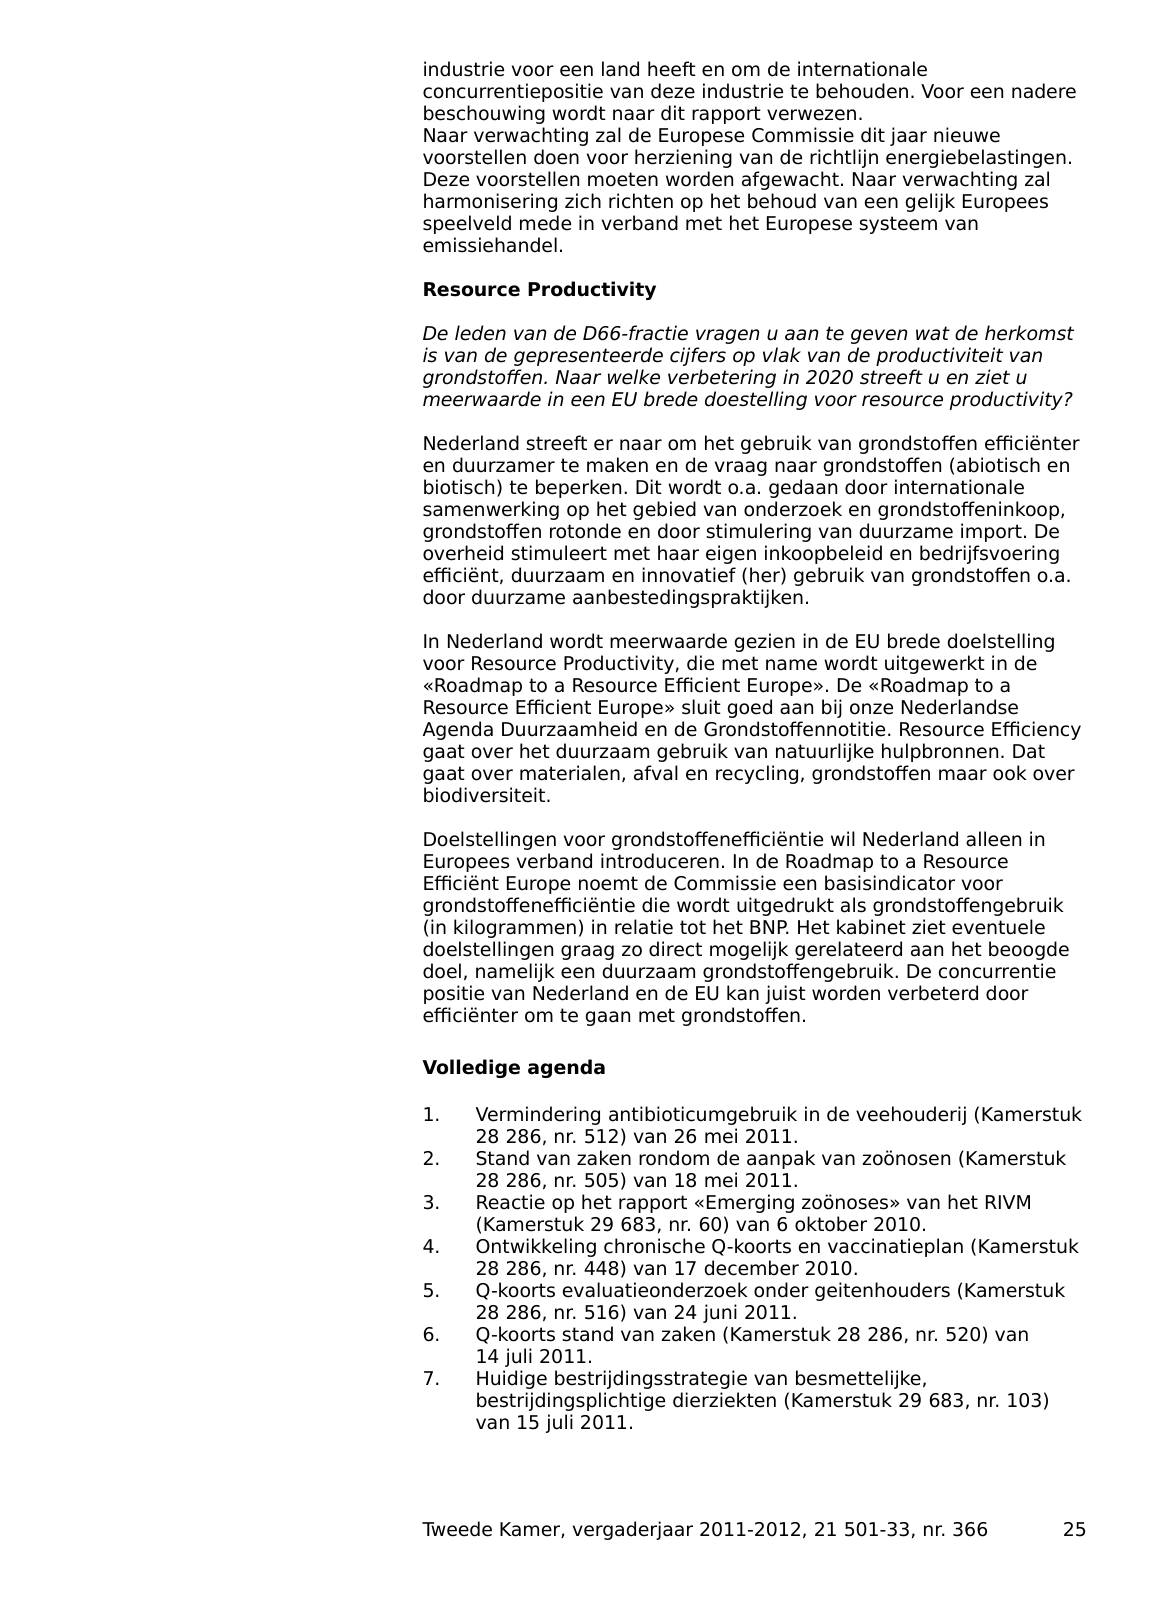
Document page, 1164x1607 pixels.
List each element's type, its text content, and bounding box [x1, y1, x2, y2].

text industrie voor een land heeft en om de internationale concurrentiepositie van deze industrie te behouden. Voor een nadere beschouwing wordt naar dit rapport verwezen. [422, 59, 1087, 125]
text Naar verwachting zal de Europese Commissie dit jaar nieuwe voorstellen doen voor herziening van de richtlijn energiebelastingen. Deze voorstellen moeten worden afgewacht. Naar verwachting zal harmonisering zich richten op het behoud van een gelijk Europees speelveld mede in verband met het Europese systeem van emissiehandel. [422, 125, 1087, 257]
text 2. Stand van zaken rondom de aanpak van zoönosen (Kamerstuk 28 286, nr. 505) van 18 mei 2011. [422, 1148, 1087, 1192]
text 7. Huidige bestrijdingsstrategie van besmettelijke, bestrijdingsplichtige dierziekten (Kamerstuk 29 683, nr. 103) van 15 juli 2011. [422, 1368, 1087, 1434]
text Nederland streeft er naar om het gebruik van grondstoffen efficiënter en duurzamer te maken en de vraag naar grondstoffen (abiotisch en biotisch) te beperken. Dit wordt o.a. gedaan door internationale samenwerking op het gebied van onderzoek en grondstoffeninkoop, grondstoffen rotonde en door stimulering van duurzame import. De overheid stimuleert met haar eigen inkoopbeleid en bedrijfsvoering efficiënt, duurzaam en innovatief (her) gebruik van grondstoffen o.a. door duurzame aanbestedingspraktijken. [422, 433, 1087, 609]
text 1. Vermindering antibioticumgebruik in de veehouderij (Kamerstuk 28 286, nr. 512) van 26 mei 2011. [422, 1104, 1087, 1148]
text 4. Ontwikkeling chronische Q-koorts en vaccinatieplan (Kamerstuk 28 286, nr. 448) van 17 december 2010. [422, 1236, 1087, 1280]
text 6. Q-koorts stand van zaken (Kamerstuk 28 286, nr. 520) van 14 juli 2011. [422, 1324, 1087, 1368]
subtitle Volledige agenda [422, 1057, 1087, 1079]
text 5. Q-koorts evaluatieonderzoek onder geitenhouders (Kamerstuk 28 286, nr. 516) van 24 juni 2011. [422, 1280, 1087, 1324]
text Doelstellingen voor grondstoffenefficiëntie wil Nederland alleen in Europees verband introduceren. In de Roadmap to a Resource Efficiënt Europe noemt de Commissie een basisindicator voor grondstoffenefficiëntie die wordt uitgedrukt als grondstoffengebruik (in kilogrammen) in relatie tot het BNP. Het kabinet ziet eventuele doelstellingen graag zo direct mogelijk gerelateerd aan het beoogde doel, namelijk een duurzaam grondstoffengebruik. De concurrentie positie van Nederland en de EU kan juist worden verbeterd door efficiënter om te gaan met grondstoffen. [422, 829, 1087, 1027]
subtitle Resource Productivity [422, 279, 1087, 301]
text 3. Reactie op het rapport «Emerging zoönoses» van het RIVM (Kamerstuk 29 683, nr. 60) van 6 oktober 2010. [422, 1192, 1087, 1236]
text De leden van de D66-fractie vragen u aan te geven wat de herkomst is van de gepresenteerde cijfers op vlak van de productiviteit van grondstoffen. Naar welke verbetering in 2020 streeft u en ziet u meerwaarde in een EU brede doestelling voor resource productivity? [422, 323, 1087, 411]
text In Nederland wordt meerwaarde gezien in de EU brede doelstelling voor Resource Productivity, die met name wordt uitgewerkt in de «Roadmap to a Resource Efficient Europe». De «Roadmap to a Resource Efficient Europe» sluit goed aan bij onze Nederlandse Agenda Duurzaamheid en de Grondstoffennotitie. Resource Efficiency gaat over het duurzaam gebruik van natuurlijke hulpbronnen. Dat gaat over materialen, afval en recycling, grondstoffen maar ook over biodiversiteit. [422, 631, 1087, 807]
